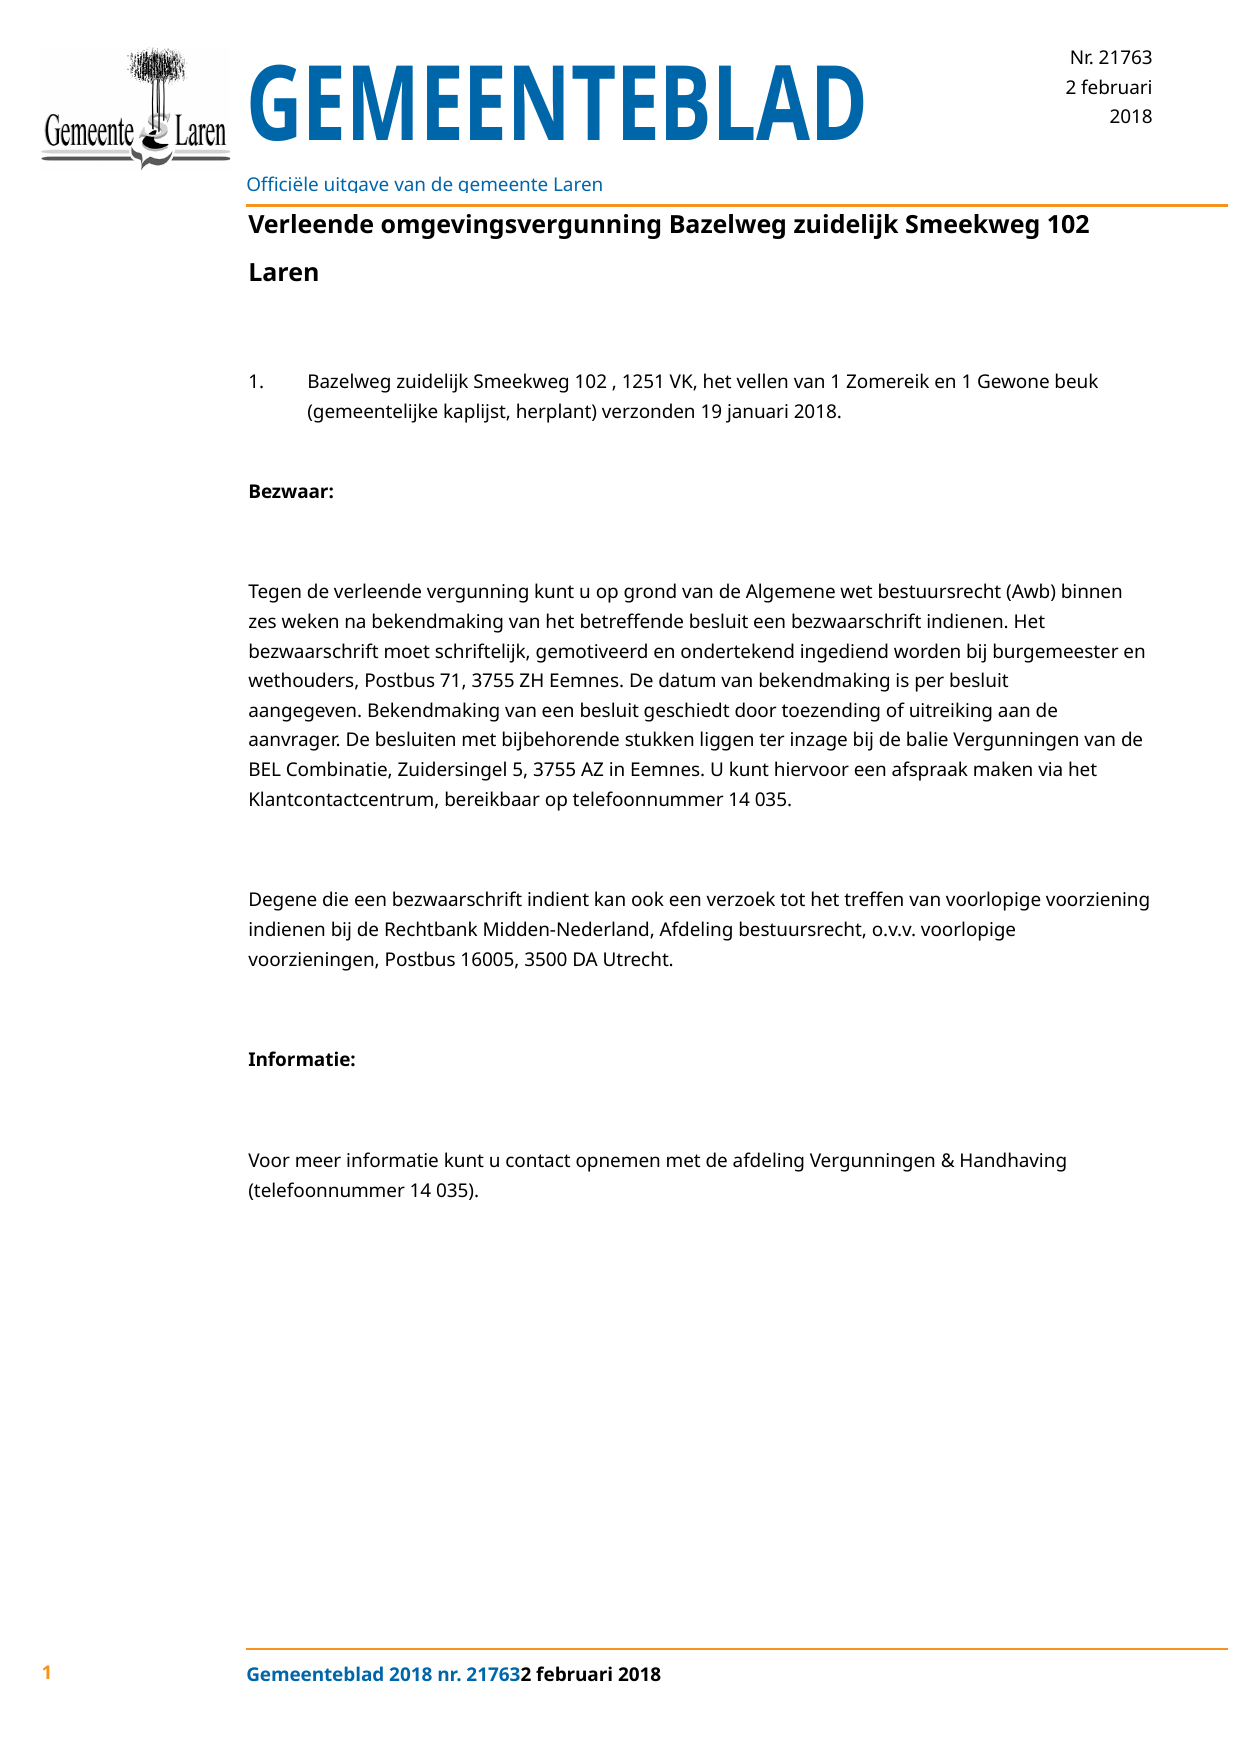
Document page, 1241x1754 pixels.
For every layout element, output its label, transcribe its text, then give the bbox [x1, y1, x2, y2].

text Tegen de verleende vergunning kunt u op grond van de Algemene wet bestuursrecht (Awb) binnen zes weken na bekendmaking van het betreffende besluit een bezwaarschrift indienen. Het bezwaarschrift moet schriftelijk, gemotiveerd en ondertekend ingediend worden bij burgemeester en wethouders, Postbus 71, 3755 ZH Eemnes. De datum van bekendmaking is per besluit aangegeven. Bekendmaking van een besluit geschiedt door toezending of uitreiking aan de aanvrager. De besluiten met bijbehorende stukken liggen ter inzage bij de balie Vergunningen van de BEL Combinatie, Zuidersingel 5, 3755 AZ in Eemnes. U kunt hiervoor een afspraak maken via het Klantcontactcentrum, bereikbaar op telefoonnummer 14 035. [248, 579, 1152, 812]
picture [41, 47, 231, 172]
text Voor meer informatie kunt u contact opnemen met de afdeling Vergunningen & Handhaving (telefoonnummer 14 035). [248, 1147, 1152, 1203]
text Bezwaar: [248, 478, 1152, 504]
text Degene die een bezwaarschrift indient kan ook een verzoek tot het treffen van voorlopige voorziening indienen bij de Rechtbank Midden-Nederland, Afdeling bestuursrecht, o.v.v. voorlopige voorzieningen, Postbus 16005, 3500 DA Utrecht. [248, 887, 1152, 972]
list Bazelweg zuidelijk Smeekweg 102 , 1251 VK, het vellen van 1 Zomereik en 1 Gewone beuk (gemeentelijke kaplijst, herplant) verzonden 19 januari 2018. [248, 368, 1152, 424]
text Informatie: [248, 1047, 1152, 1072]
text Verleende omgevingsvergunning Bazelweg zuidelijk Smeekweg 102 Laren [248, 207, 1152, 288]
